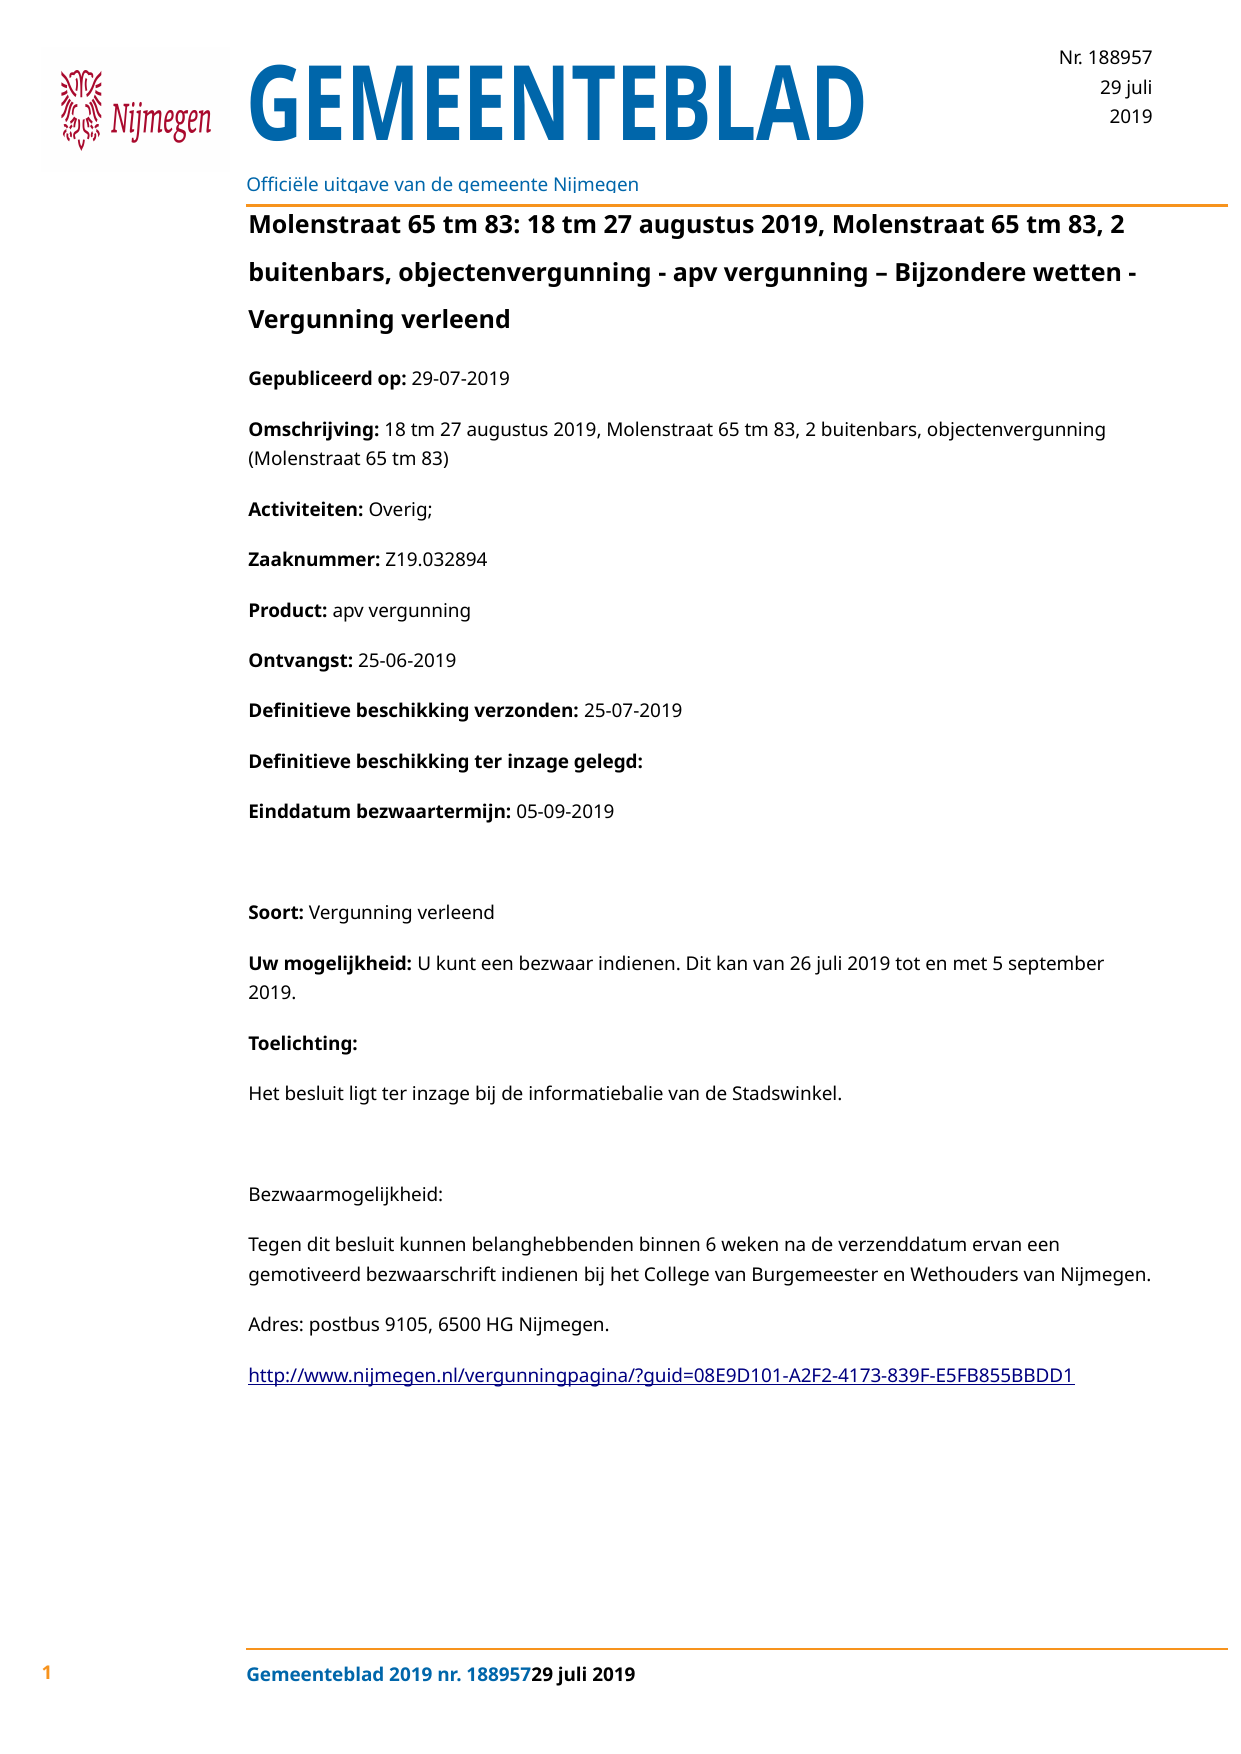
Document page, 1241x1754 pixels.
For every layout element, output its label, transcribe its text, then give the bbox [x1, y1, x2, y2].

text Einddatum bezwaartermijn: 05-09-2019 [248, 798, 1152, 824]
text Product: apv vergunning [248, 597, 1152, 622]
text Tegen dit besluit kunnen belanghebbenden binnen 6 weken na de verzenddatum ervan een gemotiveerd bezwaarschrift indienen bij het College van Burgemeester en Wethouders van Nijmegen. [248, 1231, 1152, 1287]
text Het besluit ligt ter inzage bij de informatiebalie van de Stadswinkel. [248, 1080, 1152, 1106]
text Toelichting: [248, 1030, 1152, 1055]
picture [41, 47, 231, 172]
text Gepubliceerd op: 29-07-2019 [248, 366, 1152, 391]
text Uw mogelijkheid: U kunt een bezwaar indienen. Dit kan van 26 juli 2019 tot en met 5 september 2019. [248, 950, 1152, 1005]
text Omschrijving: 18 tm 27 augustus 2019, Molenstraat 65 tm 83, 2 buitenbars, objectenvergunning (Molenstraat 65 tm 83) [248, 416, 1152, 471]
text Activiteiten: Overig; [248, 496, 1152, 522]
text Definitieve beschikking verzonden: 25-07-2019 [248, 698, 1152, 723]
text Definitieve beschikking ter inzage gelegd: [248, 748, 1152, 774]
text Ontvangst: 25-06-2019 [248, 647, 1152, 673]
text Molenstraat 65 tm 83: 18 tm 27 augustus 2019, Molenstraat 65 tm 83, 2 buitenbars, objectenvergunning - apv vergunning – Bijzondere wetten - Vergunning verleend [248, 207, 1152, 336]
text Adres: postbus 9105, 6500 HG Nijmegen. [248, 1311, 1152, 1337]
text Soort: Vergunning verleend [248, 899, 1152, 925]
text Zaaknummer: Z19.032894 [248, 546, 1152, 572]
text Bezwaarmogelijkheid: [248, 1181, 1152, 1207]
text http://www.nijmegen.nl/vergunningpagina/?guid=08E9D101-A2F2-4173-839F-E5FB855BBDD1 [248, 1362, 1152, 1387]
